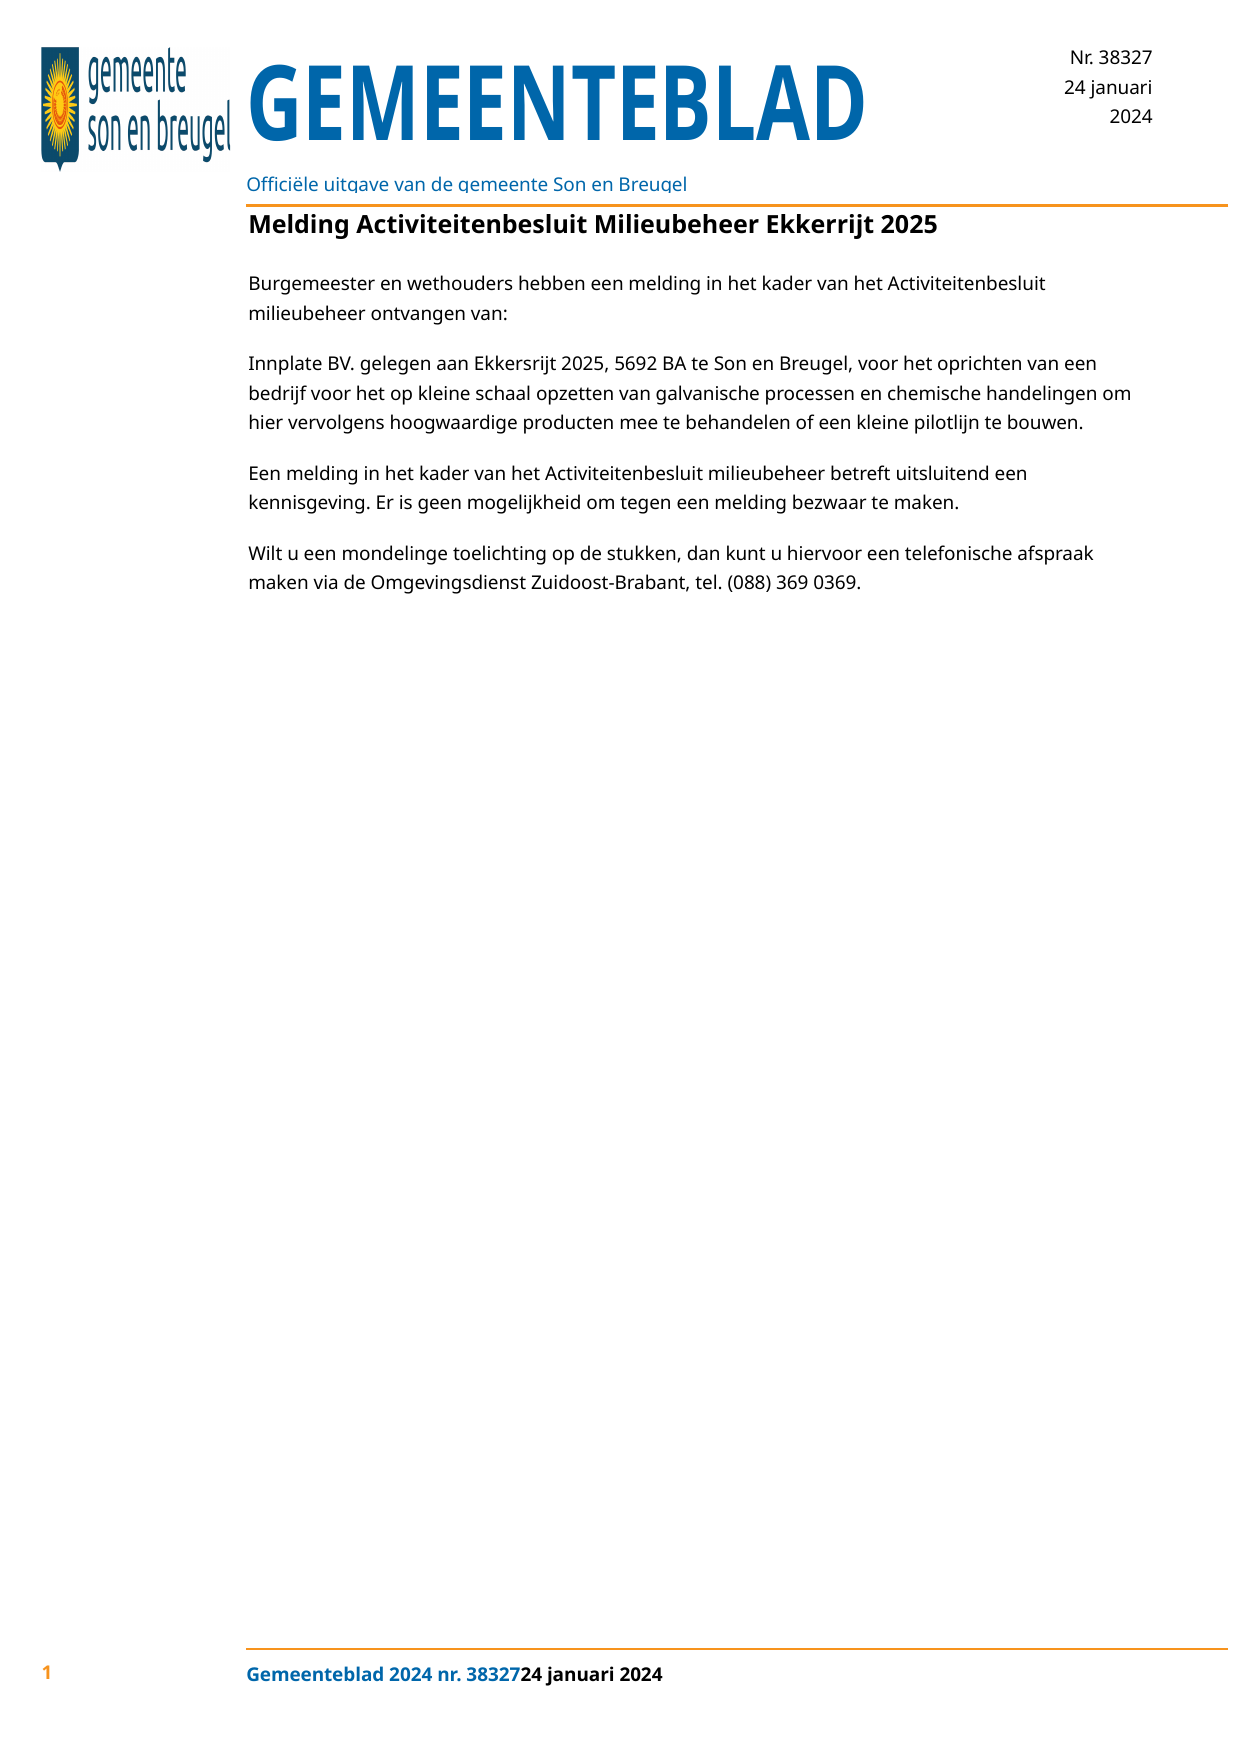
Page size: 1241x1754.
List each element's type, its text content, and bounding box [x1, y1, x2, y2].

text Melding Activiteitenbesluit Milieubeheer Ekkerrijt 2025 [248, 207, 1152, 241]
text Innplate BV. gelegen aan Ekkersrijt 2025, 5692 BA te Son en Breugel, voor het oprichten van een bedrijf voor het op kleine schaal opzetten van galvanische processen en chemische handelingen om hier vervolgens hoogwaardige producten mee te behandelen of een kleine pilotlijn te bouwen. [248, 350, 1152, 435]
text Een melding in het kader van het Activiteitenbesluit milieubeheer betreft uitsluitend een kennisgeving. Er is geen mogelijkheid om tegen een melding bezwaar te maken. [248, 460, 1152, 515]
text Wilt u een mondelinge toelichting op de stukken, dan kunt u hiervoor een telefonische afspraak maken via de Omgevingsdienst Zuidoost-Brabant, tel. (088) 369 0369. [248, 540, 1152, 595]
text Burgemeester en wethouders hebben een melding in het kader van het Activiteitenbesluit milieubeheer ontvangen van: [248, 270, 1152, 326]
picture [41, 47, 231, 172]
